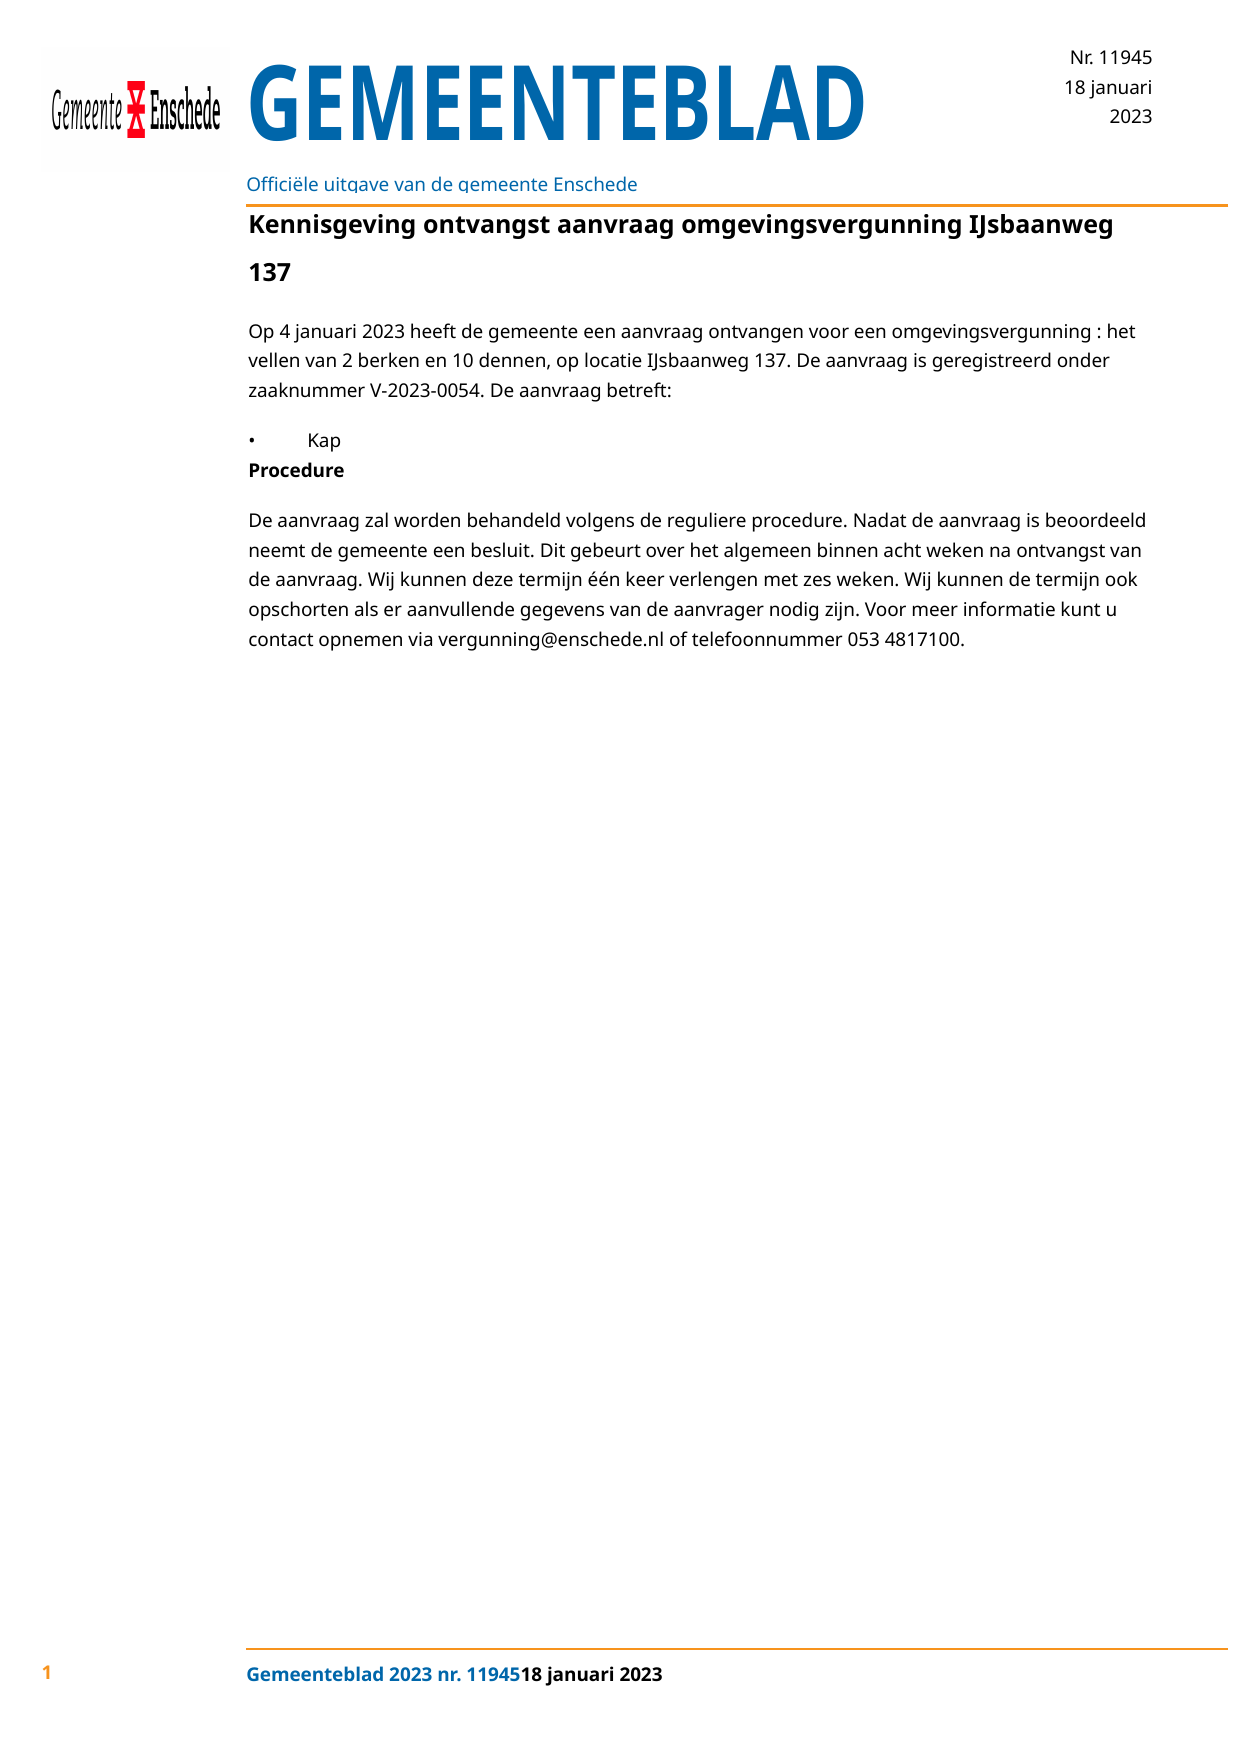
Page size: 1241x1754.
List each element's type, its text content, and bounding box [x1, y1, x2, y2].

list Kap [248, 427, 1152, 453]
picture [41, 47, 231, 172]
text Procedure [248, 457, 1152, 483]
text Kennisgeving ontvangst aanvraag omgevingsvergunning IJsbaanweg 137 [248, 207, 1152, 288]
text De aanvraag zal worden behandeld volgens de reguliere procedure. Nadat de aanvraag is beoordeeld neemt de gemeente een besluit. Dit gebeurt over het algemeen binnen acht weken na ontvangst van de aanvraag. Wij kunnen deze termijn één keer verlengen met zes weken. Wij kunnen de termijn ook opschorten als er aanvullende gegevens van de aanvrager nodig zijn. Voor meer informatie kunt u contact opnemen via vergunning@enschede.nl of telefoonnummer 053 4817100. [248, 507, 1152, 652]
text Op 4 januari 2023 heeft de gemeente een aanvraag ontvangen voor een omgevingsvergunning : het vellen van 2 berken en 10 dennen, op locatie IJsbaanweg 137. De aanvraag is geregistreerd onder zaaknummer V-2023-0054. De aanvraag betreft: [248, 318, 1152, 403]
